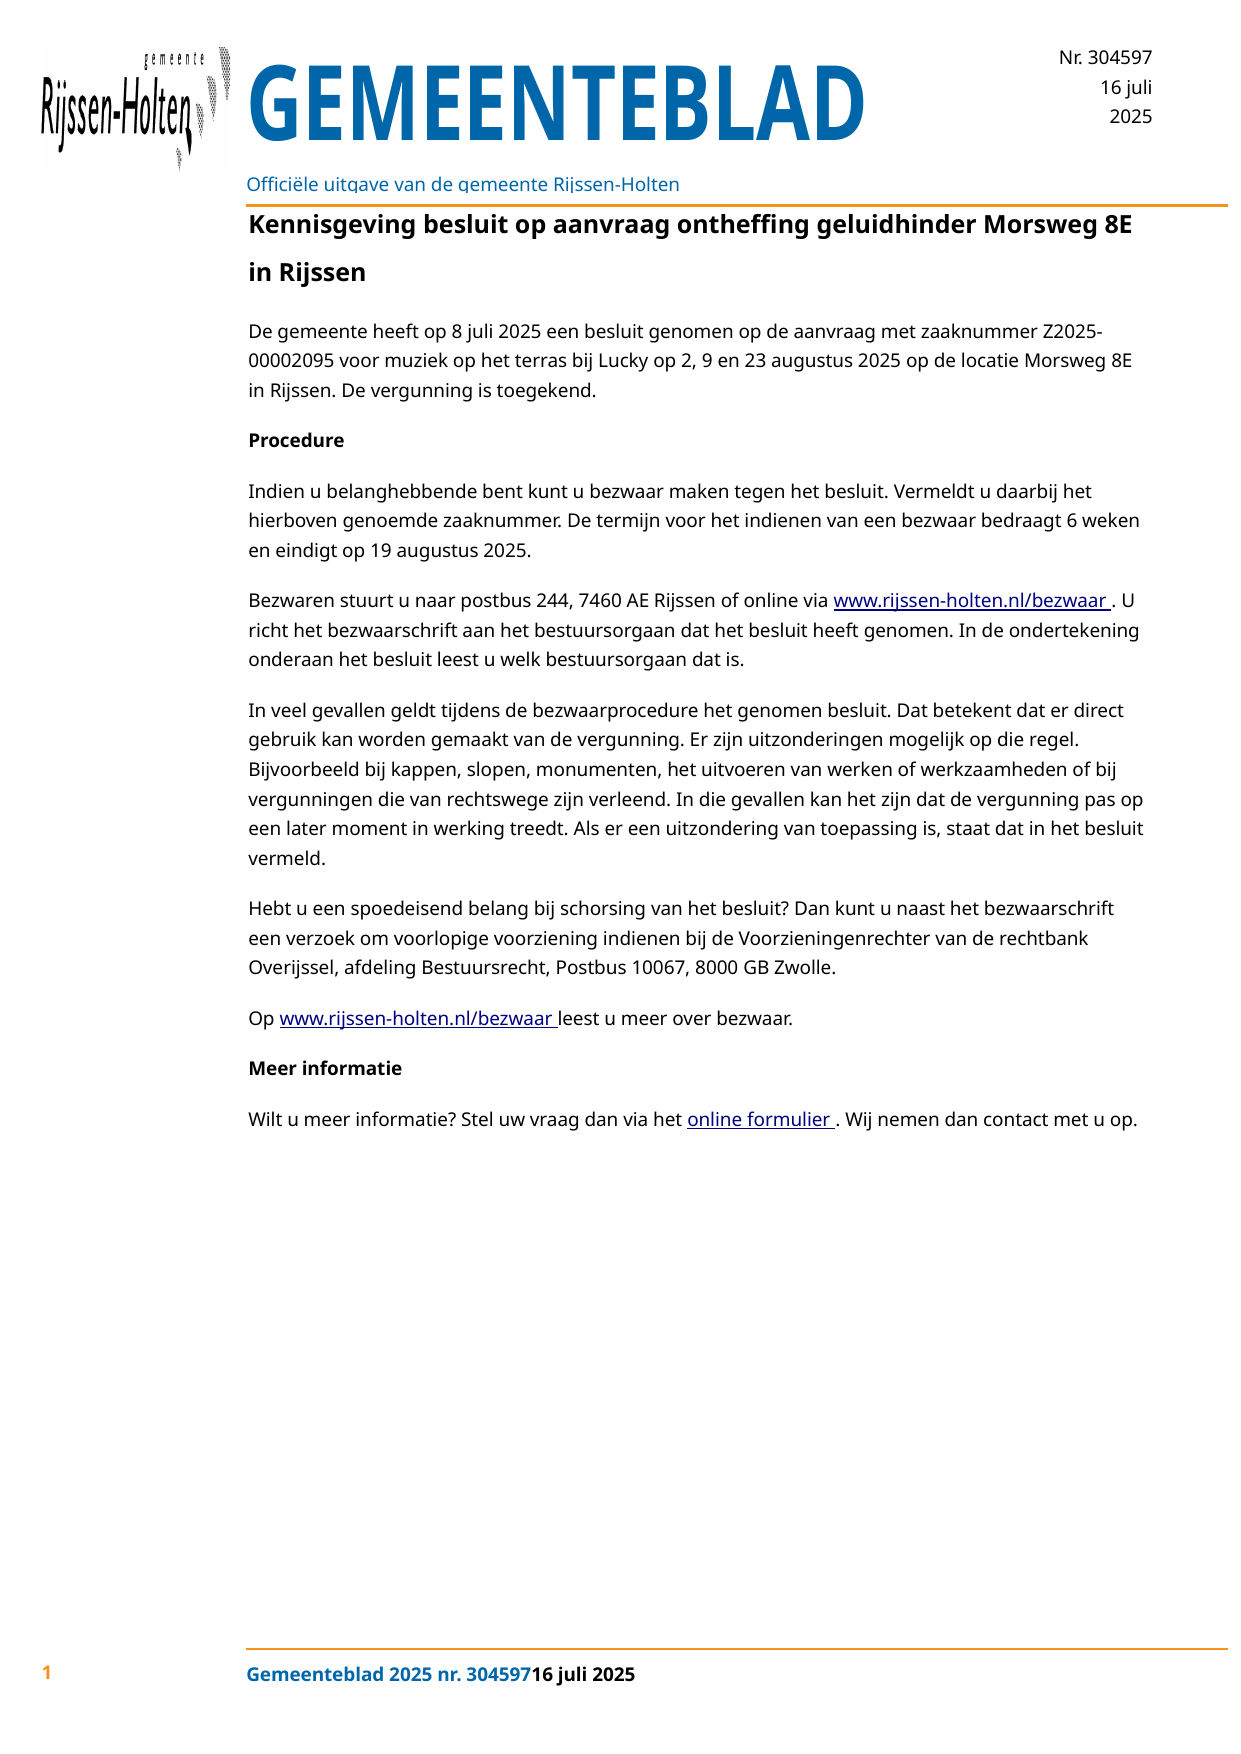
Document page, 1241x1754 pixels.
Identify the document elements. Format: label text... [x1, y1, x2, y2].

picture [41, 47, 231, 172]
text In veel gevallen geldt tijdens de bezwaarprocedure het genomen besluit. Dat betekent dat er direct gebruik kan worden gemaakt van de vergunning. Er zijn uitzonderingen mogelijk op die regel. Bijvoorbeeld bij kappen, slopen, monumenten, het uitvoeren van werken of werkzaamheden of bij vergunningen die van rechtswege zijn verleend. In die gevallen kan het zijn dat de vergunning pas op een later moment in werking treedt. Als er een uitzondering van toepassing is, staat dat in het besluit vermeld. [248, 697, 1152, 871]
text Bezwaren stuurt u naar postbus 244, 7460 AE Rijssen of online via www.rijssen-holten.nl/bezwaar . U richt het bezwaarschrift aan het bestuursorgaan dat het besluit heeft genomen. In de ondertekening onderaan het besluit leest u welk bestuursorgaan dat is. [248, 587, 1152, 672]
text Indien u belanghebbende bent kunt u bezwaar maken tegen het besluit. Vermeldt u daarbij het hierboven genoemde zaaknummer. De termijn voor het indienen van een bezwaar bedraagt 6 weken en eindigt op 19 augustus 2025. [248, 478, 1152, 563]
text Wilt u meer informatie? Stel uw vraag dan via het online formulier . Wij nemen dan contact met u op. [248, 1106, 1152, 1132]
text Op www.rijssen-holten.nl/bezwaar leest u meer over bezwaar. [248, 1005, 1152, 1031]
text Kennisgeving besluit op aanvraag ontheffing geluidhinder Morsweg 8E in Rijssen [248, 207, 1152, 288]
text Procedure [248, 427, 1152, 453]
text De gemeente heeft op 8 juli 2025 een besluit genomen op de aanvraag met zaaknummer Z2025-00002095 voor muziek op het terras bij Lucky op 2, 9 en 23 augustus 2025 op de locatie Morsweg 8E in Rijssen. De vergunning is toegekend. [248, 318, 1152, 403]
text Hebt u een spoedeisend belang bij schorsing van het besluit? Dan kunt u naast het bezwaarschrift een verzoek om voorlopige voorziening indienen bij de Voorzieningenrechter van de rechtbank Overijssel, afdeling Bestuursrecht, Postbus 10067, 8000 GB Zwolle. [248, 895, 1152, 980]
text Meer informatie [248, 1055, 1152, 1081]
